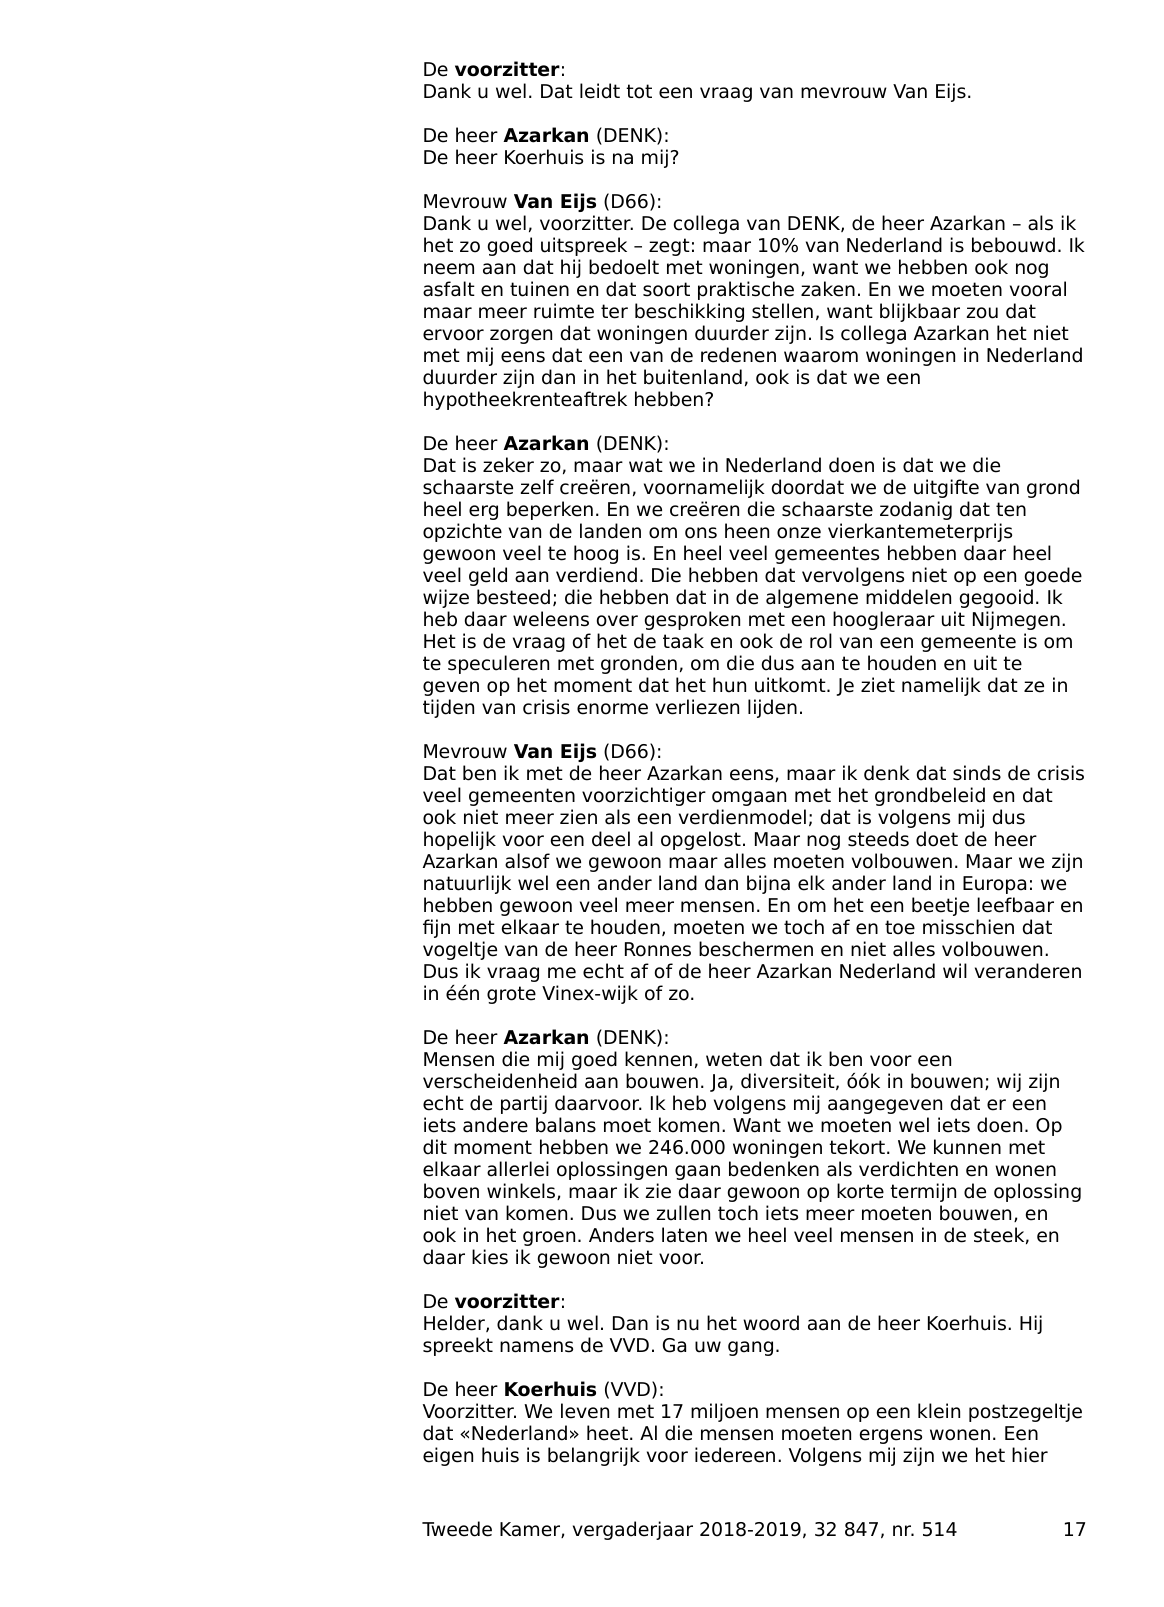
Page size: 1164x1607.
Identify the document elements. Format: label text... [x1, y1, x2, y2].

text Dat ben ik met de heer Azarkan eens, maar ik denk dat sinds de crisis veel gemeenten voorzichtiger omgaan met het grondbeleid en dat ook niet meer zien als een verdienmodel; dat is volgens mij dus hopelijk voor een deel al opgelost. Maar nog steeds doet de heer Azarkan alsof we gewoon maar alles moeten volbouwen. Maar we zijn natuurlijk wel een ander land dan bijna elk ander land in Europa: we hebben gewoon veel meer mensen. En om het een beetje leefbaar en fijn met elkaar te houden, moeten we toch af en toe misschien dat vogeltje van de heer Ronnes beschermen en niet alles volbouwen. Dus ik vraag me echt af of de heer Azarkan Nederland wil veranderen in één grote Vinex-wijk of zo. [422, 763, 1087, 1005]
text De voorzitter: [422, 1291, 1087, 1313]
text De heer Azarkan (DENK): [422, 1027, 1087, 1049]
text De heer Koerhuis is na mij? [422, 147, 1087, 169]
text Mevrouw Van Eijs (D66): [422, 191, 1087, 213]
text De heer Koerhuis (VVD): [422, 1379, 1087, 1401]
text Dank u wel, voorzitter. De collega van DENK, de heer Azarkan – als ik het zo goed uitspreek – zegt: maar 10% van Nederland is bebouwd. Ik neem aan dat hij bedoelt met woningen, want we hebben ook nog asfalt en tuinen en dat soort praktische zaken. En we moeten vooral maar meer ruimte ter beschikking stellen, want blijkbaar zou dat ervoor zorgen dat woningen duurder zijn. Is collega Azarkan het niet met mij eens dat een van de redenen waarom woningen in Nederland duurder zijn dan in het buitenland, ook is dat we een hypotheekrenteaftrek hebben? [422, 213, 1087, 411]
text De voorzitter: [422, 59, 1087, 81]
text De heer Azarkan (DENK): [422, 433, 1087, 455]
text Mensen die mij goed kennen, weten dat ik ben voor een verscheidenheid aan bouwen. Ja, diversiteit, óók in bouwen; wij zijn echt de partij daarvoor. Ik heb volgens mij aangegeven dat er een iets andere balans moet komen. Want we moeten wel iets doen. Op dit moment hebben we 246.000 woningen tekort. We kunnen met elkaar allerlei oplossingen gaan bedenken als verdichten en wonen boven winkels, maar ik zie daar gewoon op korte termijn de oplossing niet van komen. Dus we zullen toch iets meer moeten bouwen, en ook in het groen. Anders laten we heel veel mensen in de steek, en daar kies ik gewoon niet voor. [422, 1049, 1087, 1269]
text Dank u wel. Dat leidt tot een vraag van mevrouw Van Eijs. [422, 81, 1087, 103]
text Mevrouw Van Eijs (D66): [422, 741, 1087, 763]
text Helder, dank u wel. Dan is nu het woord aan de heer Koerhuis. Hij spreekt namens de VVD. Ga uw gang. [422, 1313, 1087, 1357]
text Dat is zeker zo, maar wat we in Nederland doen is dat we die schaarste zelf creëren, voornamelijk doordat we de uitgifte van grond heel erg beperken. En we creëren die schaarste zodanig dat ten opzichte van de landen om ons heen onze vierkantemeterprijs gewoon veel te hoog is. En heel veel gemeentes hebben daar heel veel geld aan verdiend. Die hebben dat vervolgens niet op een goede wijze besteed; die hebben dat in de algemene middelen gegooid. Ik heb daar weleens over gesproken met een hoogleraar uit Nijmegen. Het is de vraag of het de taak en ook de rol van een gemeente is om te speculeren met gronden, om die dus aan te houden en uit te geven op het moment dat het hun uitkomt. Je ziet namelijk dat ze in tijden van crisis enorme verliezen lijden. [422, 455, 1087, 719]
text Voorzitter. We leven met 17 miljoen mensen op een klein postzegeltje dat «Nederland» heet. Al die mensen moeten ergens wonen. Een eigen huis is belangrijk voor iedereen. Volgens mij zijn we het hier [422, 1401, 1087, 1467]
text De heer Azarkan (DENK): [422, 125, 1087, 147]
